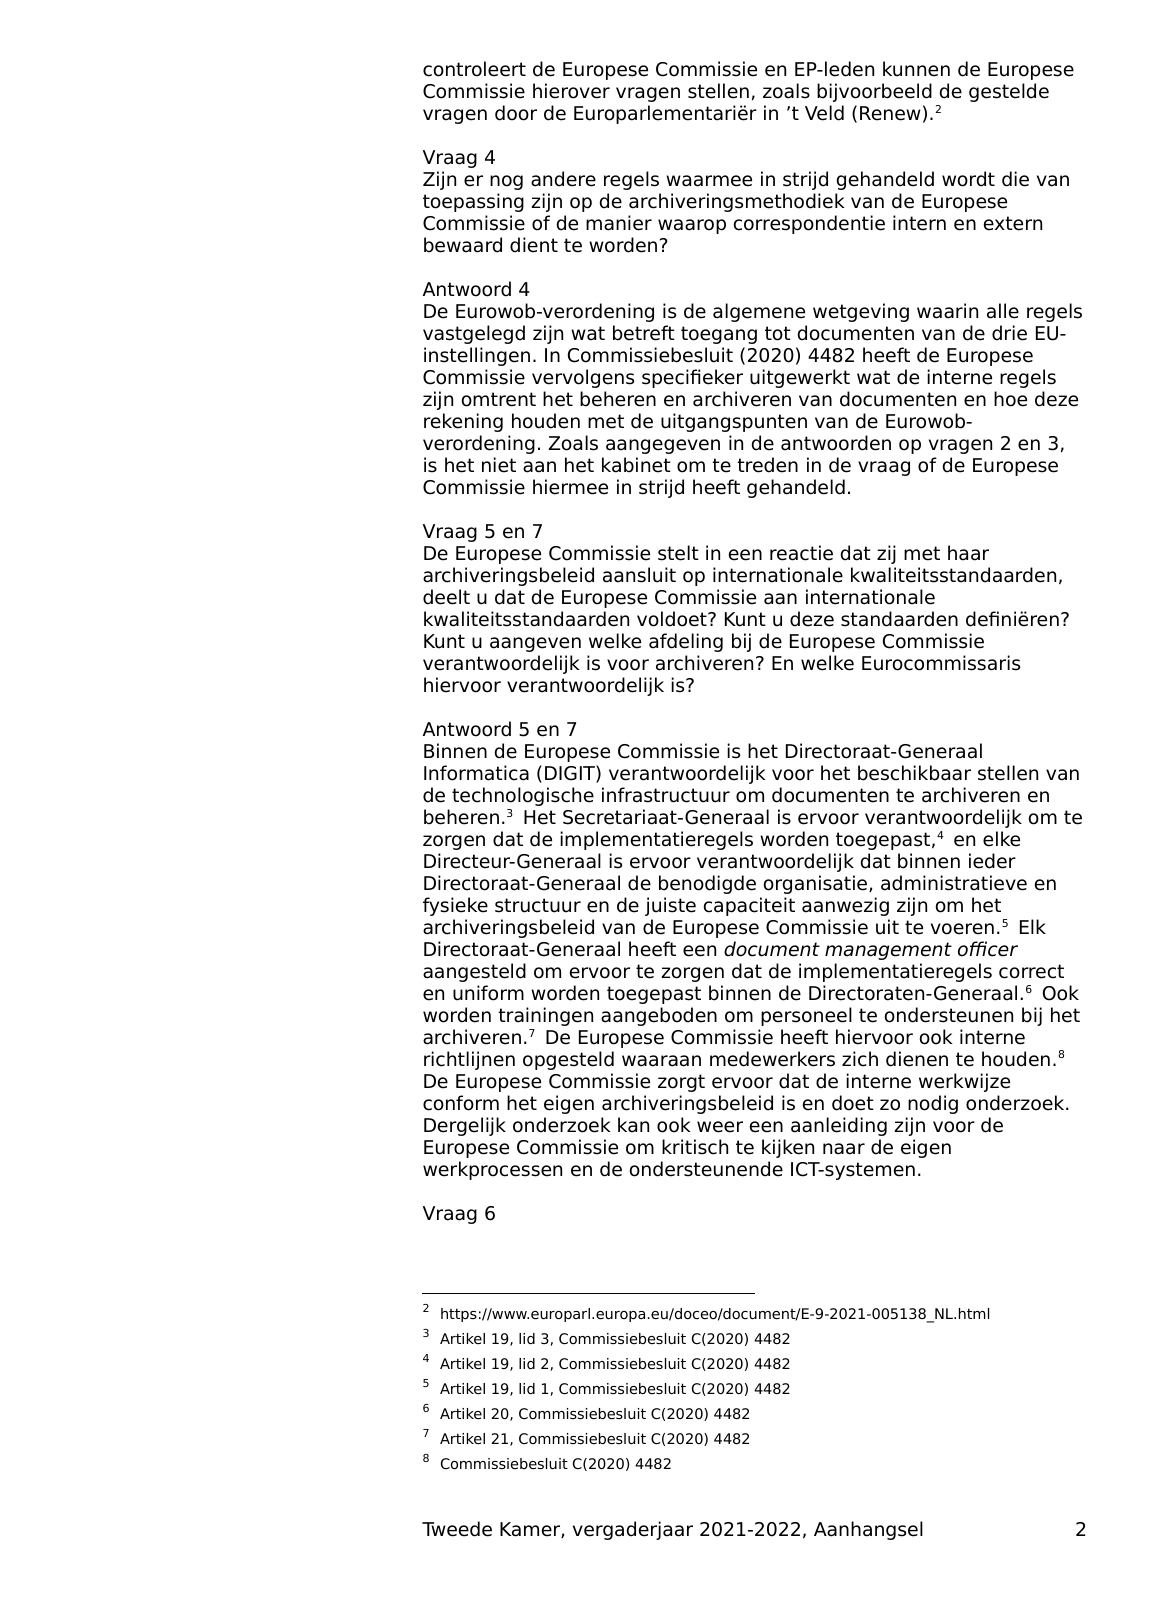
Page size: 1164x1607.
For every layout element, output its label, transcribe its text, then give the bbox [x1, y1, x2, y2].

text Artikel 20, Commissiebesluit C(2020) 4482 [422, 1402, 1087, 1424]
text De Europese Commissie zorgt ervoor dat de interne werkwijze conform het eigen archiveringsbeleid is en doet zo nodig onderzoek. Dergelijk onderzoek kan ook weer een aanleiding zijn voor de Europese Commissie om kritisch te kijken naar de eigen werkprocessen en de ondersteunende ICT-systemen. [422, 1071, 1087, 1181]
text https://www.europarl.europa.eu/doceo/document/E-9-2021-005138_NL.html [422, 1302, 1087, 1324]
text Artikel 19, lid 2, Commissiebesluit C(2020) 4482 [422, 1352, 1087, 1374]
text Vraag 4 [422, 147, 1087, 169]
text De Eurowob-verordening is de algemene wetgeving waarin alle regels vastgelegd zijn wat betreft toegang tot documenten van de drie EU-instellingen. In Commissiebesluit (2020) 4482 heeft de Europese Commissie vervolgens specifieker uitgewerkt wat de interne regels zijn omtrent het beheren en archiveren van documenten en hoe deze rekening houden met de uitgangspunten van de Eurowob-verordening. Zoals aangegeven in de antwoorden op vragen 2 en 3, is het niet aan het kabinet om te treden in de vraag of de Europese Commissie hiermee in strijd heeft gehandeld. [422, 301, 1087, 499]
text Kunt u aangeven welke afdeling bij de Europese Commissie verantwoordelijk is voor archiveren? En welke Eurocommissaris hiervoor verantwoordelijk is? [422, 631, 1087, 697]
text De Europese Commissie stelt in een reactie dat zij met haar archiveringsbeleid aansluit op internationale kwaliteitsstandaarden, deelt u dat de Europese Commissie aan internationale kwaliteitsstandaarden voldoet? Kunt u deze standaarden definiëren? [422, 543, 1087, 631]
text Antwoord 5 en 7 [422, 719, 1087, 741]
text Commissiebesluit C(2020) 4482 [422, 1452, 1087, 1474]
text Artikel 19, lid 1, Commissiebesluit C(2020) 4482 [422, 1377, 1087, 1399]
text Binnen de Europese Commissie is het Directoraat-Generaal Informatica (DIGIT) verantwoordelijk voor het beschikbaar stellen van de technologische infrastructuur om documenten te archiveren en beheren. Het Secretariaat-Generaal is ervoor verantwoordelijk om te zorgen dat de implementatieregels worden toegepast, en elke Directeur-Generaal is ervoor verantwoordelijk dat binnen ieder Directoraat-Generaal de benodigde organisatie, administratieve en fysieke structuur en de juiste capaciteit aanwezig zijn om het archiveringsbeleid van de Europese Commissie uit te voeren. Elk Directoraat-Generaal heeft een document management officer aangesteld om ervoor te zorgen dat de implementatieregels correct en uniform worden toegepast binnen de Directoraten-Generaal. Ook worden trainingen aangeboden om personeel te ondersteunen bij het archiveren. De Europese Commissie heeft hiervoor ook interne richtlijnen opgesteld waaraan medewerkers zich dienen te houden. [422, 741, 1087, 1071]
text Vraag 5 en 7 [422, 521, 1087, 543]
text Artikel 19, lid 3, Commissiebesluit C(2020) 4482 [422, 1327, 1087, 1349]
text Antwoord 4 [422, 279, 1087, 301]
text controleert de Europese Commissie en EP-leden kunnen de Europese Commissie hierover vragen stellen, zoals bijvoorbeeld de gestelde vragen door de Europarlementariër in ’t Veld (Renew). [422, 59, 1087, 125]
text Vraag 6 [422, 1203, 1087, 1225]
text Artikel 21, Commissiebesluit C(2020) 4482 [422, 1427, 1087, 1449]
text Zijn er nog andere regels waarmee in strijd gehandeld wordt die van toepassing zijn op de archiveringsmethodiek van de Europese Commissie of de manier waarop correspondentie intern en extern bewaard dient te worden? [422, 169, 1087, 257]
